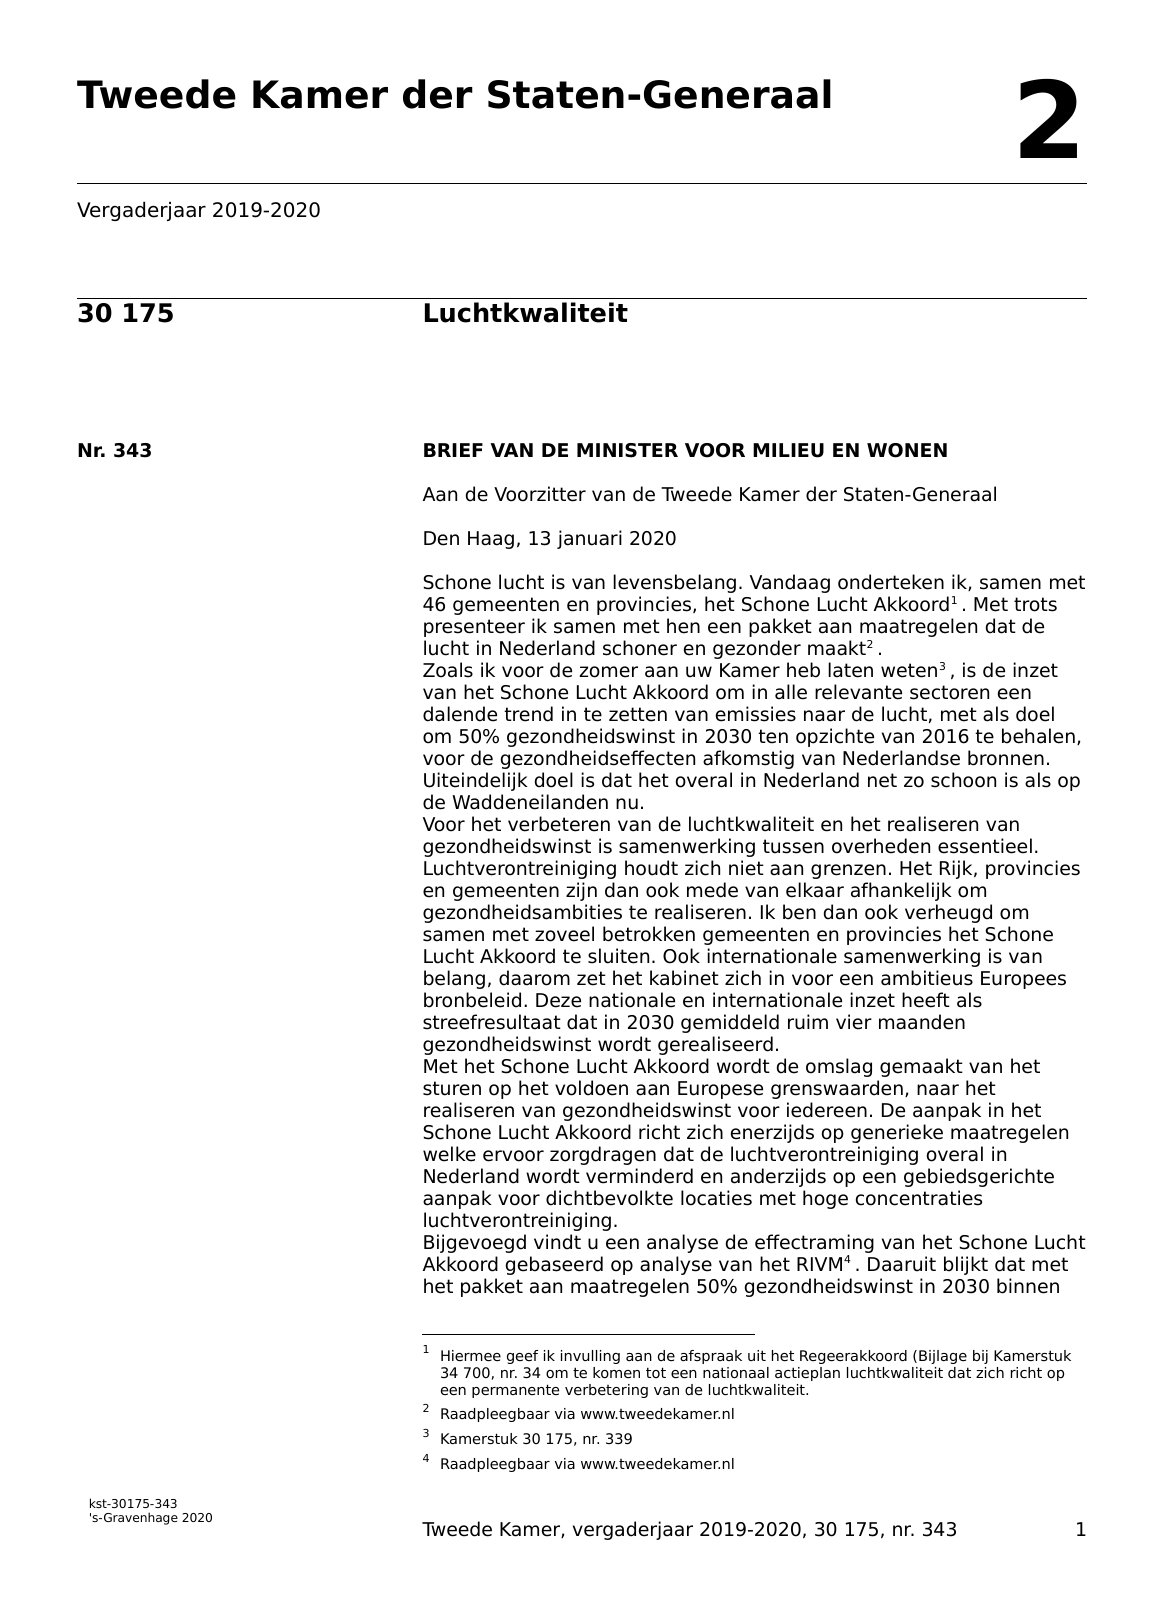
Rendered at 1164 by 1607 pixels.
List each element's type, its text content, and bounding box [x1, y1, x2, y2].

text Raadpleegbaar via www.tweedekamer.nl [422, 1452, 1087, 1474]
table_header 2 [886, 59, 1087, 183]
text Voor het verbeteren van de luchtkwaliteit en het realiseren van gezondheidswinst is samenwerking tussen overheden essentieel. Luchtverontreiniging houdt zich niet aan grenzen. Het Rijk, provincies en gemeenten zijn dan ook mede van elkaar afhankelijk om gezondheidsambities te realiseren. Ik ben dan ook verheugd om samen met zoveel betrokken gemeenten en provincies het Schone Lucht Akkoord te sluiten. Ook internationale samenwerking is van belang, daarom zet het kabinet zich in voor een ambitieus Europees bronbeleid. Deze nationale en internationale inzet heeft als streefresultaat dat in 2030 gemiddeld ruim vier maanden gezondheidswinst wordt gerealiseerd. [422, 814, 1087, 1056]
text Hiermee geef ik invulling aan de afspraak uit het Regeerakkoord (Bijlage bij Kamerstuk 34 700, nr. 34 om te komen tot een nationaal actieplan luchtkwaliteit dat zich richt op een permanente verbetering van de luchtkwaliteit. [422, 1343, 1087, 1399]
text Den Haag, 13 januari 2020 [422, 528, 1087, 550]
text Raadpleegbaar via www.tweedekamer.nl [422, 1402, 1087, 1424]
text 's-Gravenhage 2020 [88, 1511, 323, 1525]
subtitle Nr. 343 BRIEF VAN DE MINISTER VOOR MILIEU EN WONEN [77, 440, 1087, 462]
text Zoals ik voor de zomer aan uw Kamer heb laten weten, is de inzet van het Schone Lucht Akkoord om in alle relevante sectoren een dalende trend in te zetten van emissies naar de lucht, met als doel om 50% gezondheidswinst in 2030 ten opzichte van 2016 te behalen, voor de gezondheidseffecten afkomstig van Nederlandse bronnen. Uiteindelijk doel is dat het overal in Nederland net zo schoon is als op de Waddeneilanden nu. [422, 660, 1087, 814]
text Aan de Voorzitter van de Tweede Kamer der Staten-Generaal [422, 484, 1087, 506]
text Met het Schone Lucht Akkoord wordt de omslag gemaakt van het sturen op het voldoen aan Europese grenswaarden, naar het realiseren van gezondheidswinst voor iedereen. De aanpak in het Schone Lucht Akkoord richt zich enerzijds op generieke maatregelen welke ervoor zorgdragen dat de luchtverontreiniging overal in Nederland wordt verminderd en anderzijds op een gebiedsgerichte aanpak voor dichtbevolkte locaties met hoge concentraties luchtverontreiniging. [422, 1056, 1087, 1232]
table_header Tweede Kamer der Staten-Generaal [77, 59, 886, 183]
text kst-30175-343 [88, 1497, 323, 1511]
table_cell Vergaderjaar 2019-2020 [77, 184, 1087, 298]
text Bijgevoegd vindt u een analyse de effectraming van het Schone Lucht Akkoord gebaseerd op analyse van het RIVM. Daaruit blijkt dat met het pakket aan maatregelen 50% gezondheidswinst in 2030 binnen [422, 1232, 1087, 1297]
text Schone lucht is van levensbelang. Vandaag onderteken ik, samen met 46 gemeenten en provincies, het Schone Lucht Akkoord. Met trots presenteer ik samen met hen een pakket aan maatregelen dat de lucht in Nederland schoner en gezonder maakt. [422, 572, 1087, 660]
subtitle 30 175 Luchtkwaliteit [77, 299, 1087, 329]
text Kamerstuk 30 175, nr. 339 [422, 1427, 1087, 1449]
